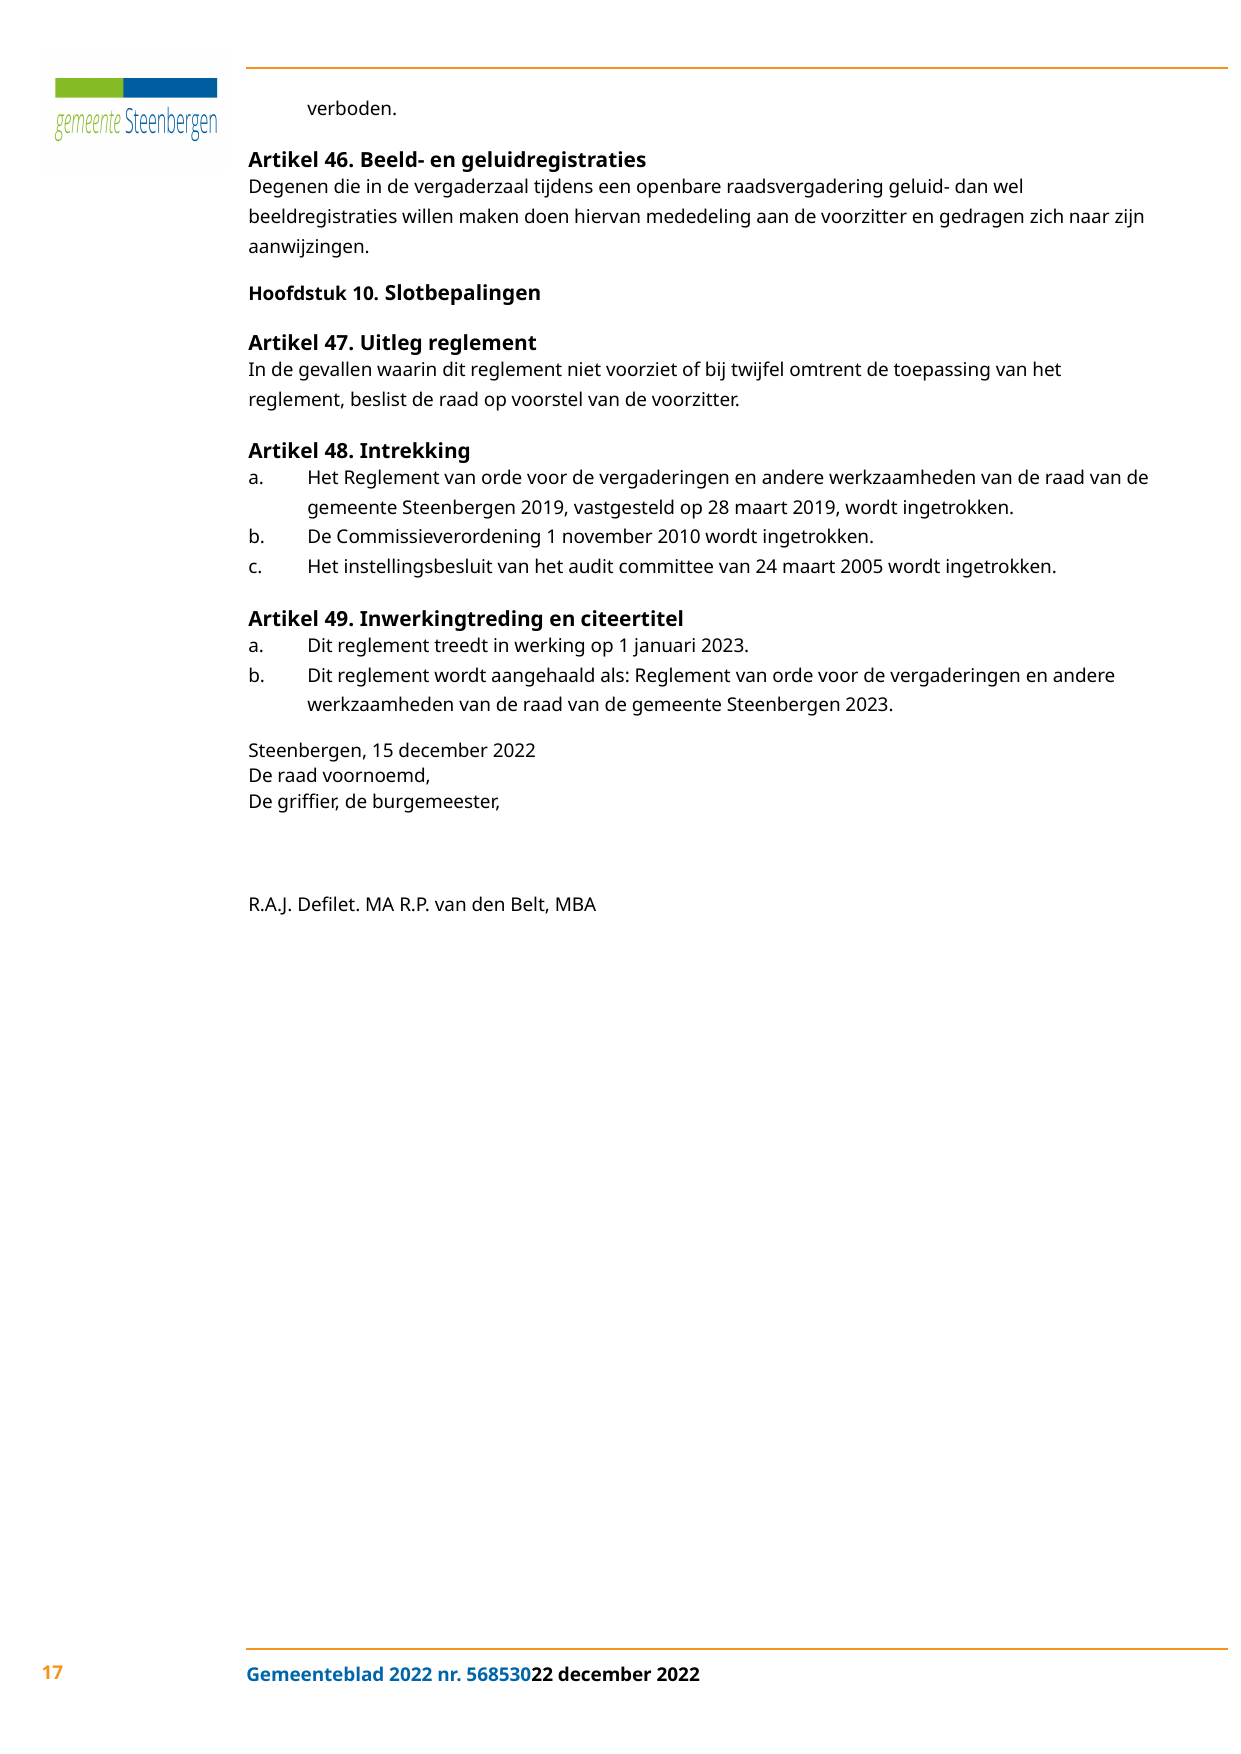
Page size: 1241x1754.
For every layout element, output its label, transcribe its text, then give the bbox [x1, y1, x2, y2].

text R.A.J. Defilet. MA R.P. van den Belt, MBA [248, 891, 1152, 917]
text Degenen die in de vergaderzaal tijdens een openbare raadsvergadering geluid- dan wel beeldregistraties willen maken doen hiervan mededeling aan de voorzitter en gedragen zich naar zijn aanwijzingen. [248, 174, 1152, 258]
list Het instellingsbesluit van het audit committee van 24 maart 2005 wordt ingetrokken. [248, 553, 1152, 579]
list De Commissieverordening 1 november 2010 wordt ingetrokken. [248, 524, 1152, 549]
text In de gevallen waarin dit reglement niet voorziet of bij twijfel omtrent de toepassing van het reglement, beslist de raad op voorstel van de voorzitter. [248, 356, 1152, 411]
text Steenbergen, 15 december 2022 [248, 737, 1152, 763]
list Het Reglement van orde voor de vergaderingen en andere werkzaamheden van de raad van de gemeente Steenbergen 2019, vastgesteld op 28 maart 2019, wordt ingetrokken. [248, 464, 1152, 520]
text Hoofdstuk 10. Slotbepalingen [248, 278, 1152, 307]
text Artikel 46. Beeld- en geluidregistraties [248, 145, 1152, 174]
text De raad voornoemd, [248, 763, 1152, 788]
list Dit reglement treedt in werking op 1 januari 2023. [248, 632, 1152, 658]
text De griffier, de burgemeester, [248, 788, 1152, 814]
text Artikel 47. Uitleg reglement [248, 328, 1152, 356]
text Artikel 48. Intrekking [248, 436, 1152, 464]
list Dit reglement wordt aangehaald als: Reglement van orde voor de vergaderingen en andere werkzaamheden van de raad van de gemeente Steenbergen 2023. [248, 662, 1152, 717]
list verboden. [248, 95, 1152, 121]
text Artikel 49. Inwerkingtreding en citeertitel [248, 604, 1152, 632]
picture [41, 47, 231, 172]
